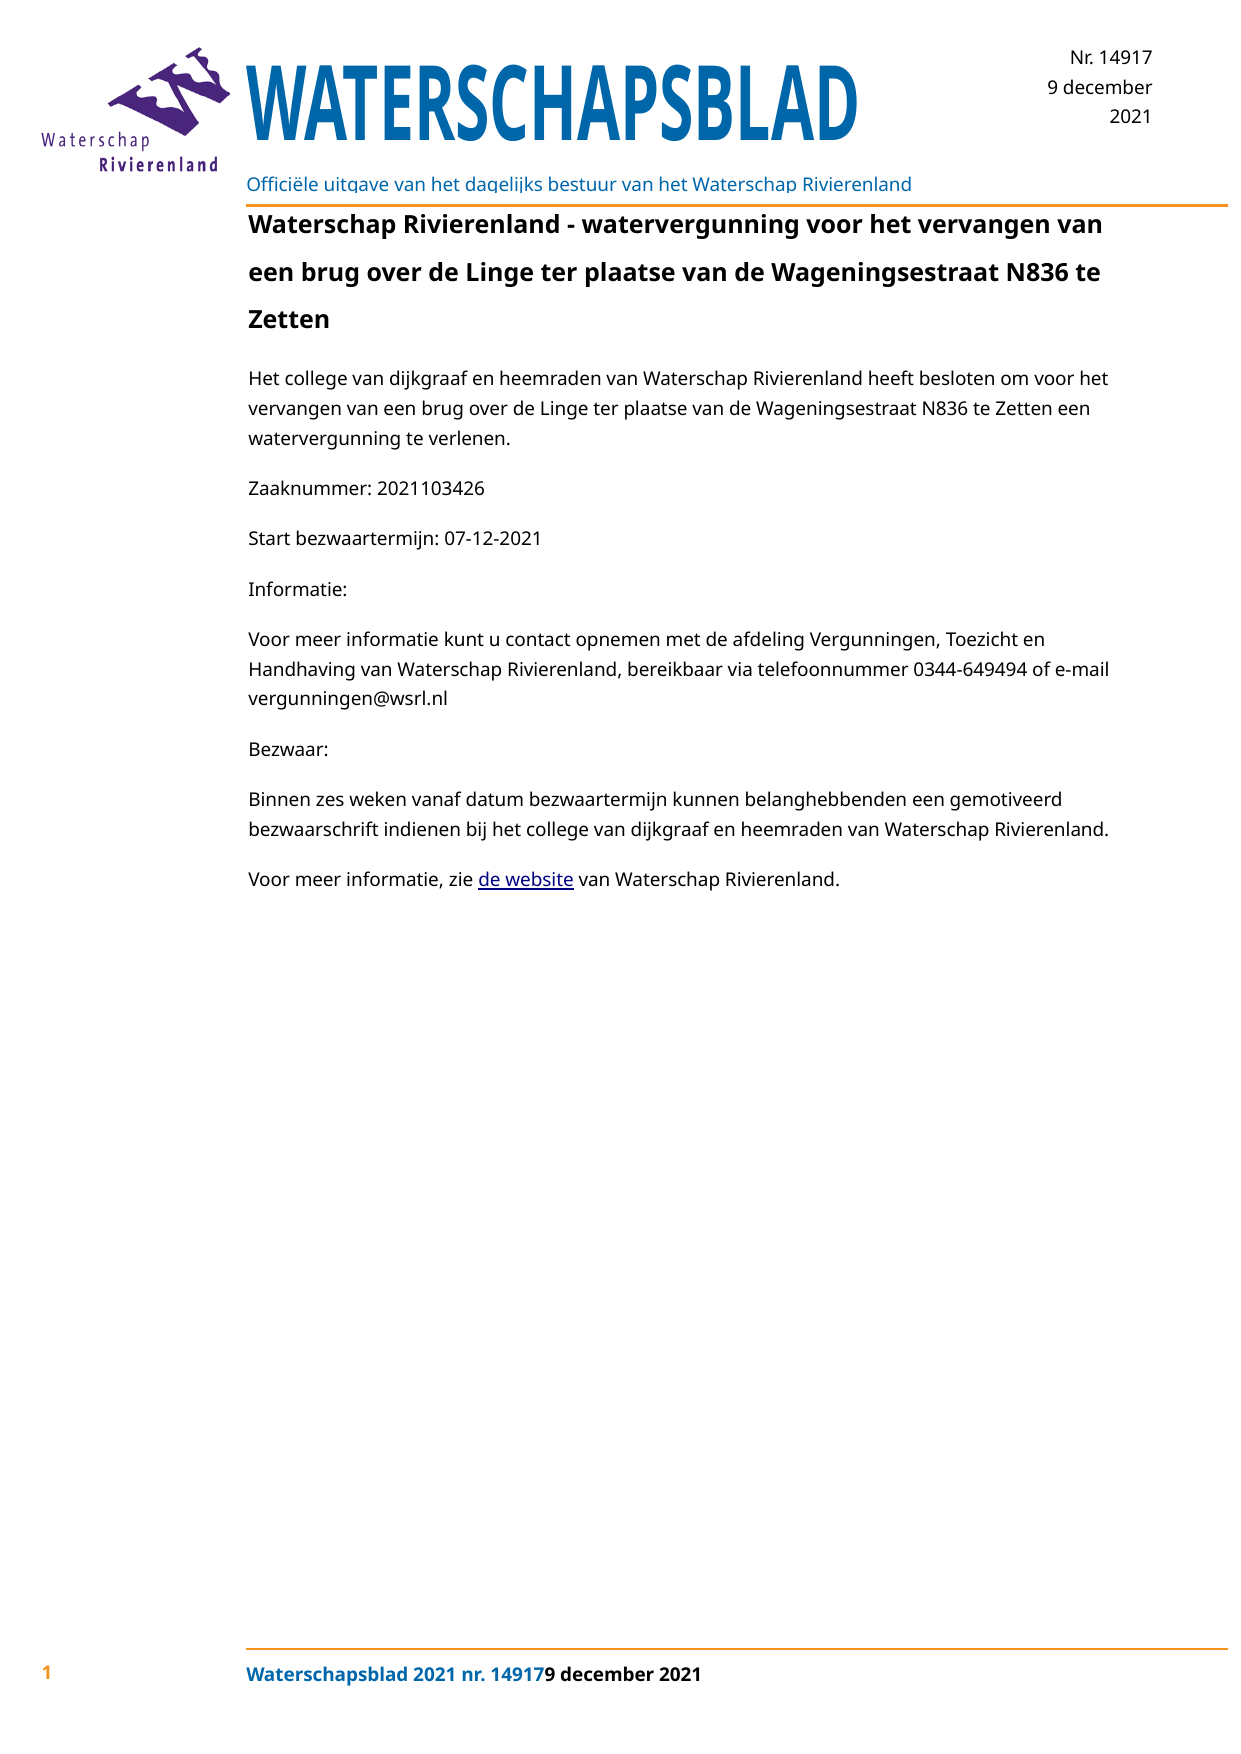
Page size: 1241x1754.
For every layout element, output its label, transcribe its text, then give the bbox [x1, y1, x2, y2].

text Zaaknummer: 2021103426 [248, 475, 1152, 501]
text Start bezwaartermijn: 07-12-2021 [248, 526, 1152, 551]
text Waterschap Rivierenland - watervergunning voor het vervangen van een brug over de Linge ter plaatse van de Wageningsestraat N836 te Zetten [248, 207, 1152, 336]
text Bezwaar: [248, 736, 1152, 762]
text Binnen zes weken vanaf datum bezwaartermijn kunnen belanghebbenden een gemotiveerd bezwaarschrift indienen bij het college van dijkgraaf en heemraden van Waterschap Rivierenland. [248, 786, 1152, 842]
text Voor meer informatie, zie de website van Waterschap Rivierenland. [248, 866, 1152, 892]
picture [41, 47, 231, 172]
text Informatie: [248, 576, 1152, 602]
text Voor meer informatie kunt u contact opnemen met de afdeling Vergunningen, Toezicht en Handhaving van Waterschap Rivierenland, bereikbaar via telefoonnummer 0344-649494 of e-mail vergunningen@wsrl.nl [248, 626, 1152, 711]
text Het college van dijkgraaf en heemraden van Waterschap Rivierenland heeft besloten om voor het vervangen van een brug over de Linge ter plaatse van de Wageningsestraat N836 te Zetten een watervergunning te verlenen. [248, 366, 1152, 450]
